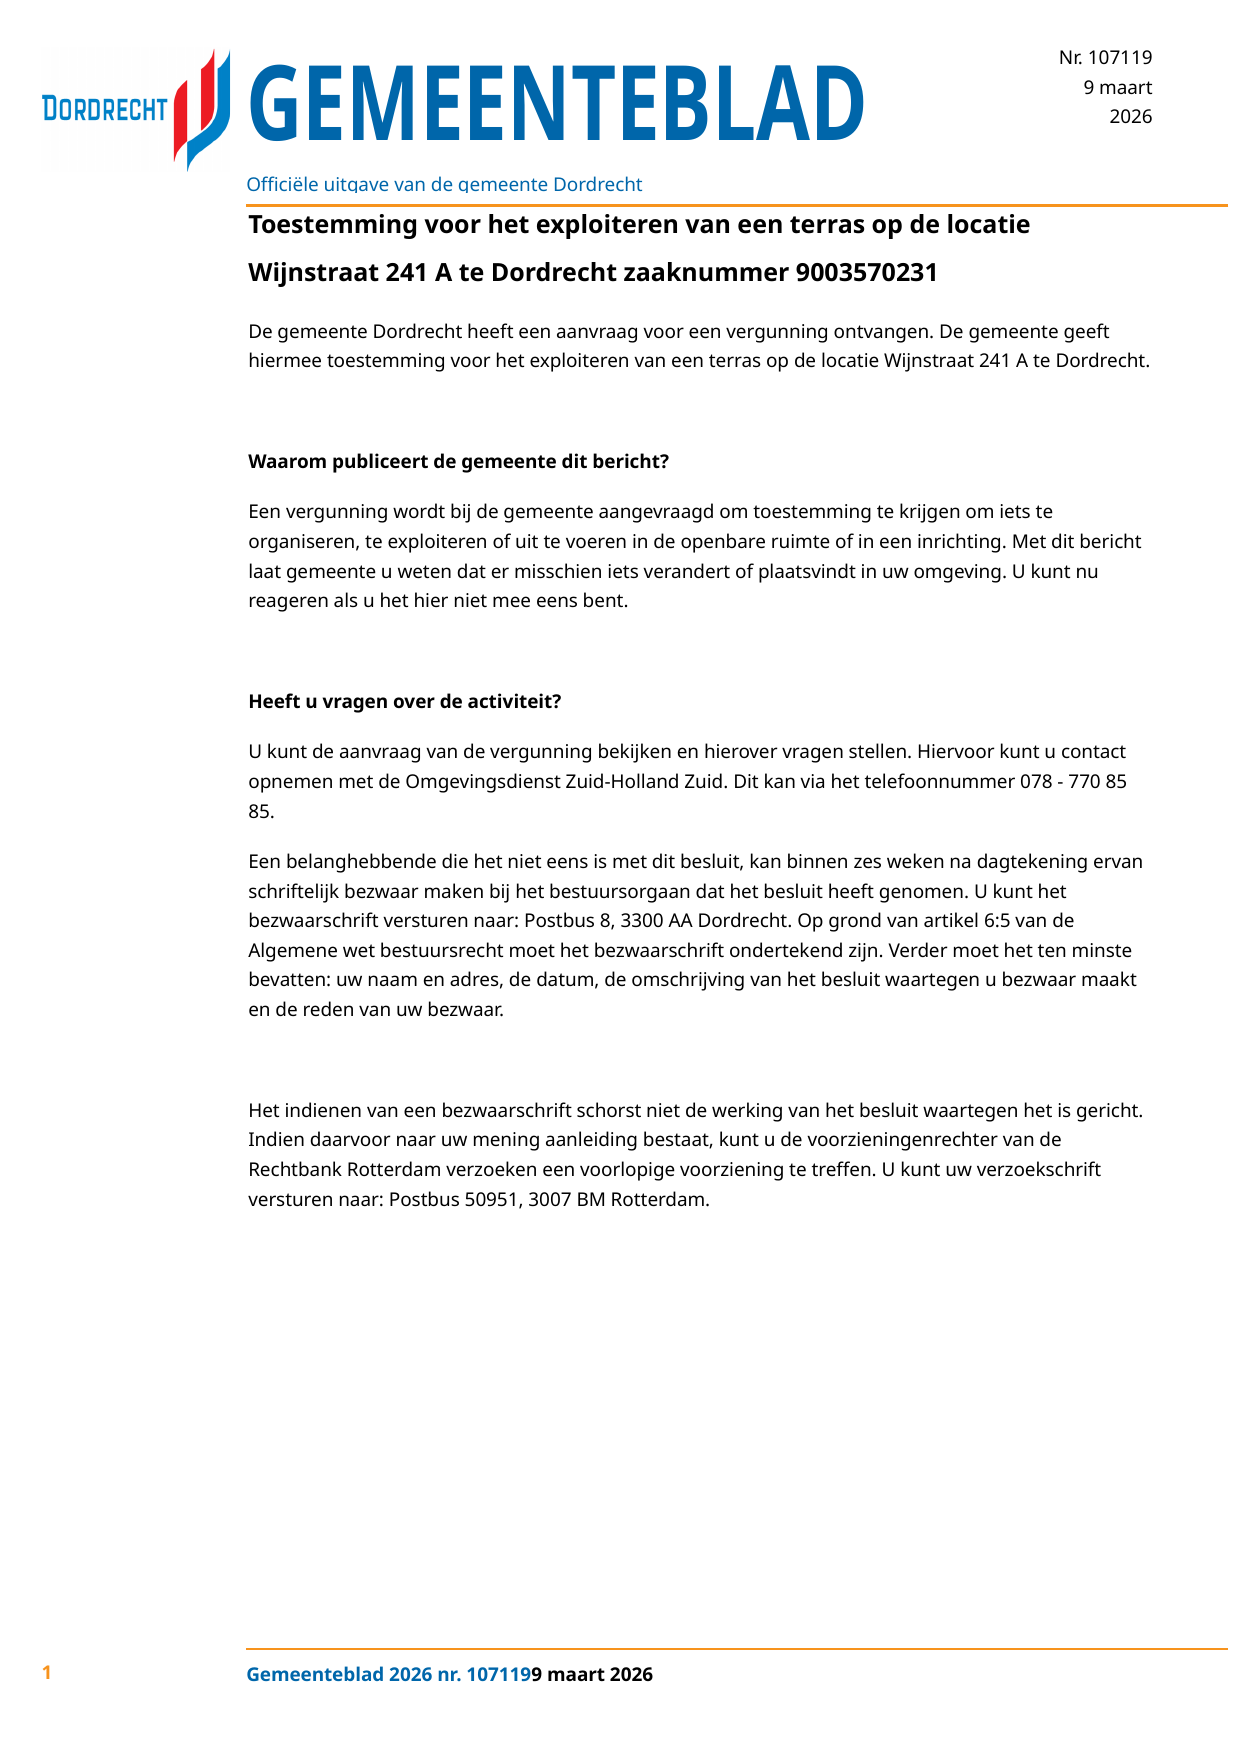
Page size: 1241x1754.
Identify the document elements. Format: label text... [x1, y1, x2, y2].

text De gemeente Dordrecht heeft een aanvraag voor een vergunning ontvangen. De gemeente geeft hiermee toestemming voor het exploiteren van een terras op de locatie Wijnstraat 241 A te Dordrecht. [248, 318, 1152, 373]
text Het indienen van een bezwaarschrift schorst niet de werking van het besluit waartegen het is gericht. Indien daarvoor naar uw mening aanleiding bestaat, kunt u de voorzieningenrechter van de Rechtbank Rotterdam verzoeken een voorlopige voorziening te treffen. U kunt uw verzoekschrift versturen naar: Postbus 50951, 3007 BM Rotterdam. [248, 1097, 1152, 1212]
text U kunt de aanvraag van de vergunning bekijken en hierover vragen stellen. Hiervoor kunt u contact opnemen met de Omgevingsdienst Zuid-Holland Zuid. Dit kan via het telefoonnummer 078 - 770 85 85. [248, 739, 1152, 824]
text Heeft u vragen over de activiteit? [248, 688, 1152, 714]
picture [41, 47, 231, 172]
text Waarom publiceert de gemeente dit bericht? [248, 448, 1152, 474]
text Een belanghebbende die het niet eens is met dit besluit, kan binnen zes weken na dagtekening ervan schriftelijk bezwaar maken bij het bestuursorgaan dat het besluit heeft genomen. U kunt het bezwaarschrift versturen naar: Postbus 8, 3300 AA Dordrecht. Op grond van artikel 6:5 van de Algemene wet bestuursrecht moet het bezwaarschrift ondertekend zijn. Verder moet het ten minste bevatten: uw naam en adres, de datum, de omschrijving van het besluit waartegen u bezwaar maakt en de reden van uw bezwaar. [248, 848, 1152, 1022]
text Toestemming voor het exploiteren van een terras op de locatie Wijnstraat 241 A te Dordrecht zaaknummer 9003570231 [248, 207, 1152, 288]
text Een vergunning wordt bij de gemeente aangevraagd om toestemming te krijgen om iets te organiseren, te exploiteren of uit te voeren in de openbare ruimte of in een inrichting. Met dit bericht laat gemeente u weten dat er misschien iets verandert of plaatsvindt in uw omgeving. U kunt nu reageren als u het hier niet mee eens bent. [248, 499, 1152, 613]
